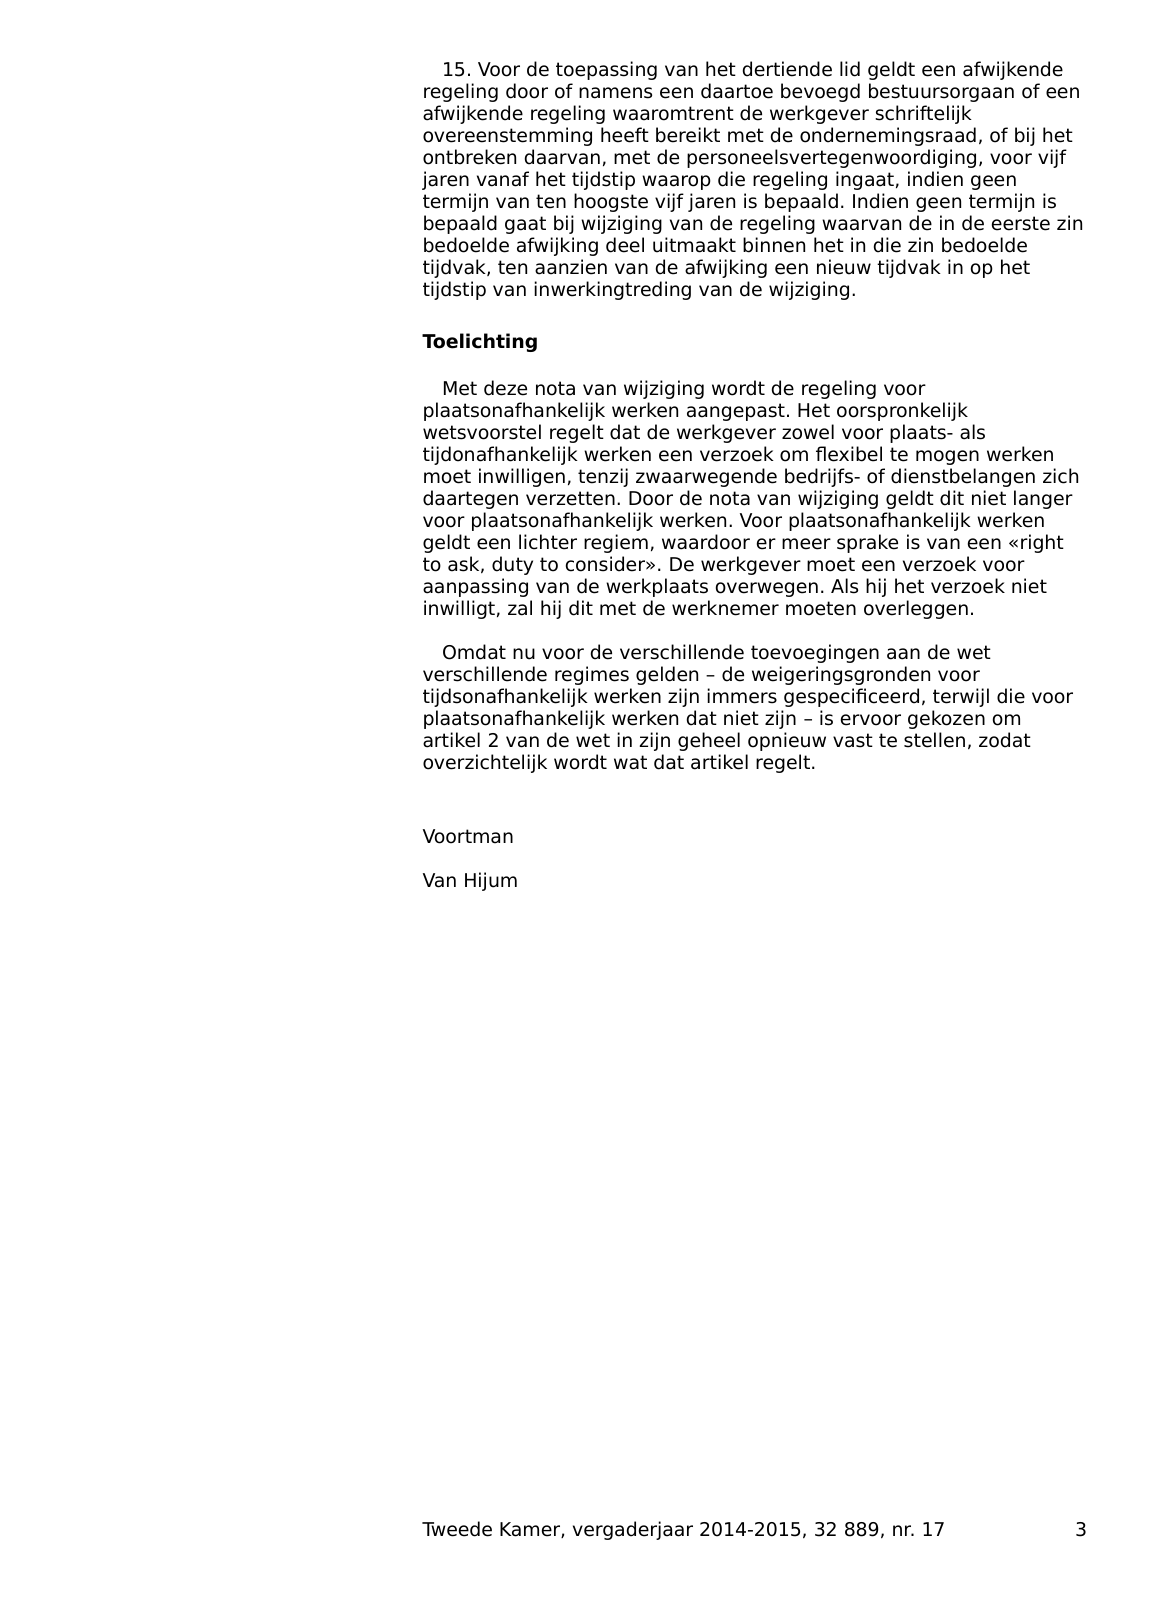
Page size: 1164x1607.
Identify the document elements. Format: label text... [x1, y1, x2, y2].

text Voortman Van Hijum [422, 804, 1087, 892]
text 15. Voor de toepassing van het dertiende lid geldt een afwijkende regeling door of namens een daartoe bevoegd bestuursorgaan of een afwijkende regeling waaromtrent de werkgever schriftelijk overeenstemming heeft bereikt met de ondernemingsraad, of bij het ontbreken daarvan, met de personeelsvertegenwoordiging, voor vijf jaren vanaf het tijdstip waarop die regeling ingaat, indien geen termijn van ten hoogste vijf jaren is bepaald. Indien geen termijn is bepaald gaat bij wijziging van de regeling waarvan de in de eerste zin bedoelde afwijking deel uitmaakt binnen het in die zin bedoelde tijdvak, ten aanzien van de afwijking een nieuw tijdvak in op het tijdstip van inwerkingtreding van de wijziging. [422, 59, 1087, 301]
text Omdat nu voor de verschillende toevoegingen aan de wet verschillende regimes gelden – de weigeringsgronden voor tijdsonafhankelijk werken zijn immers gespecificeerd, terwijl die voor plaatsonafhankelijk werken dat niet zijn – is ervoor gekozen om artikel 2 van de wet in zijn geheel opnieuw vast te stellen, zodat overzichtelijk wordt wat dat artikel regelt. [422, 642, 1087, 774]
text Met deze nota van wijziging wordt de regeling voor plaatsonafhankelijk werken aangepast. Het oorspronkelijk wetsvoorstel regelt dat de werkgever zowel voor plaats- als tijdonafhankelijk werken een verzoek om flexibel te mogen werken moet inwilligen, tenzij zwaarwegende bedrijfs- of dienstbelangen zich daartegen verzetten. Door de nota van wijziging geldt dit niet langer voor plaatsonafhankelijk werken. Voor plaatsonafhankelijk werken geldt een lichter regiem, waardoor er meer sprake is van een «right to ask, duty to consider». De werkgever moet een verzoek voor aanpassing van de werkplaats overwegen. Als hij het verzoek niet inwilligt, zal hij dit met de werknemer moeten overleggen. [422, 378, 1087, 619]
subtitle Toelichting [422, 331, 1087, 353]
